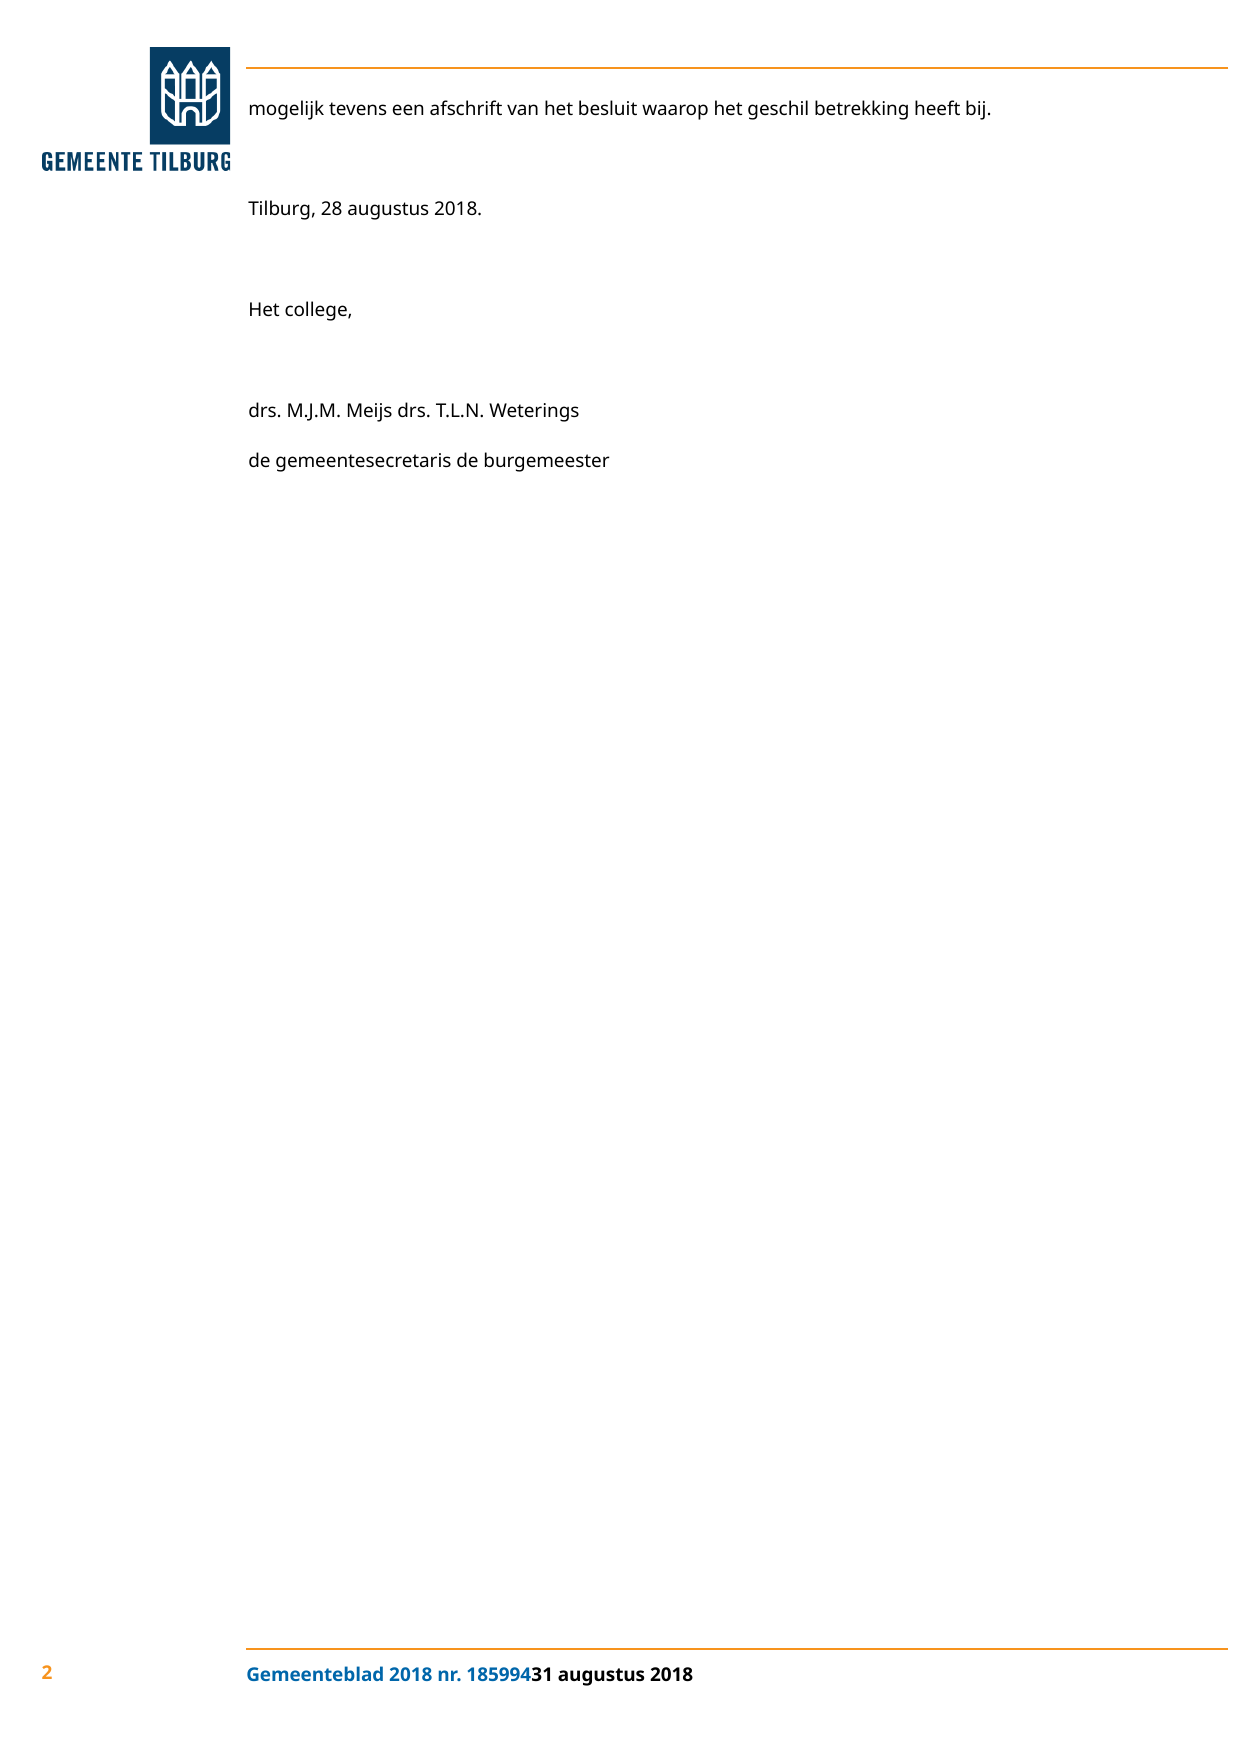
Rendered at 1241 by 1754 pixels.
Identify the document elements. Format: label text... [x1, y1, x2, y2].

text de gemeentesecretaris de burgemeester [248, 448, 1152, 473]
text Het college, [248, 296, 1152, 322]
picture [41, 47, 231, 172]
text mogelijk tevens een afschrift van het besluit waarop het geschil betrekking heeft bij. [248, 95, 1152, 121]
text drs. M.J.M. Meijs drs. T.L.N. Weterings [248, 397, 1152, 423]
text Tilburg, 28 augustus 2018. [248, 196, 1152, 221]
